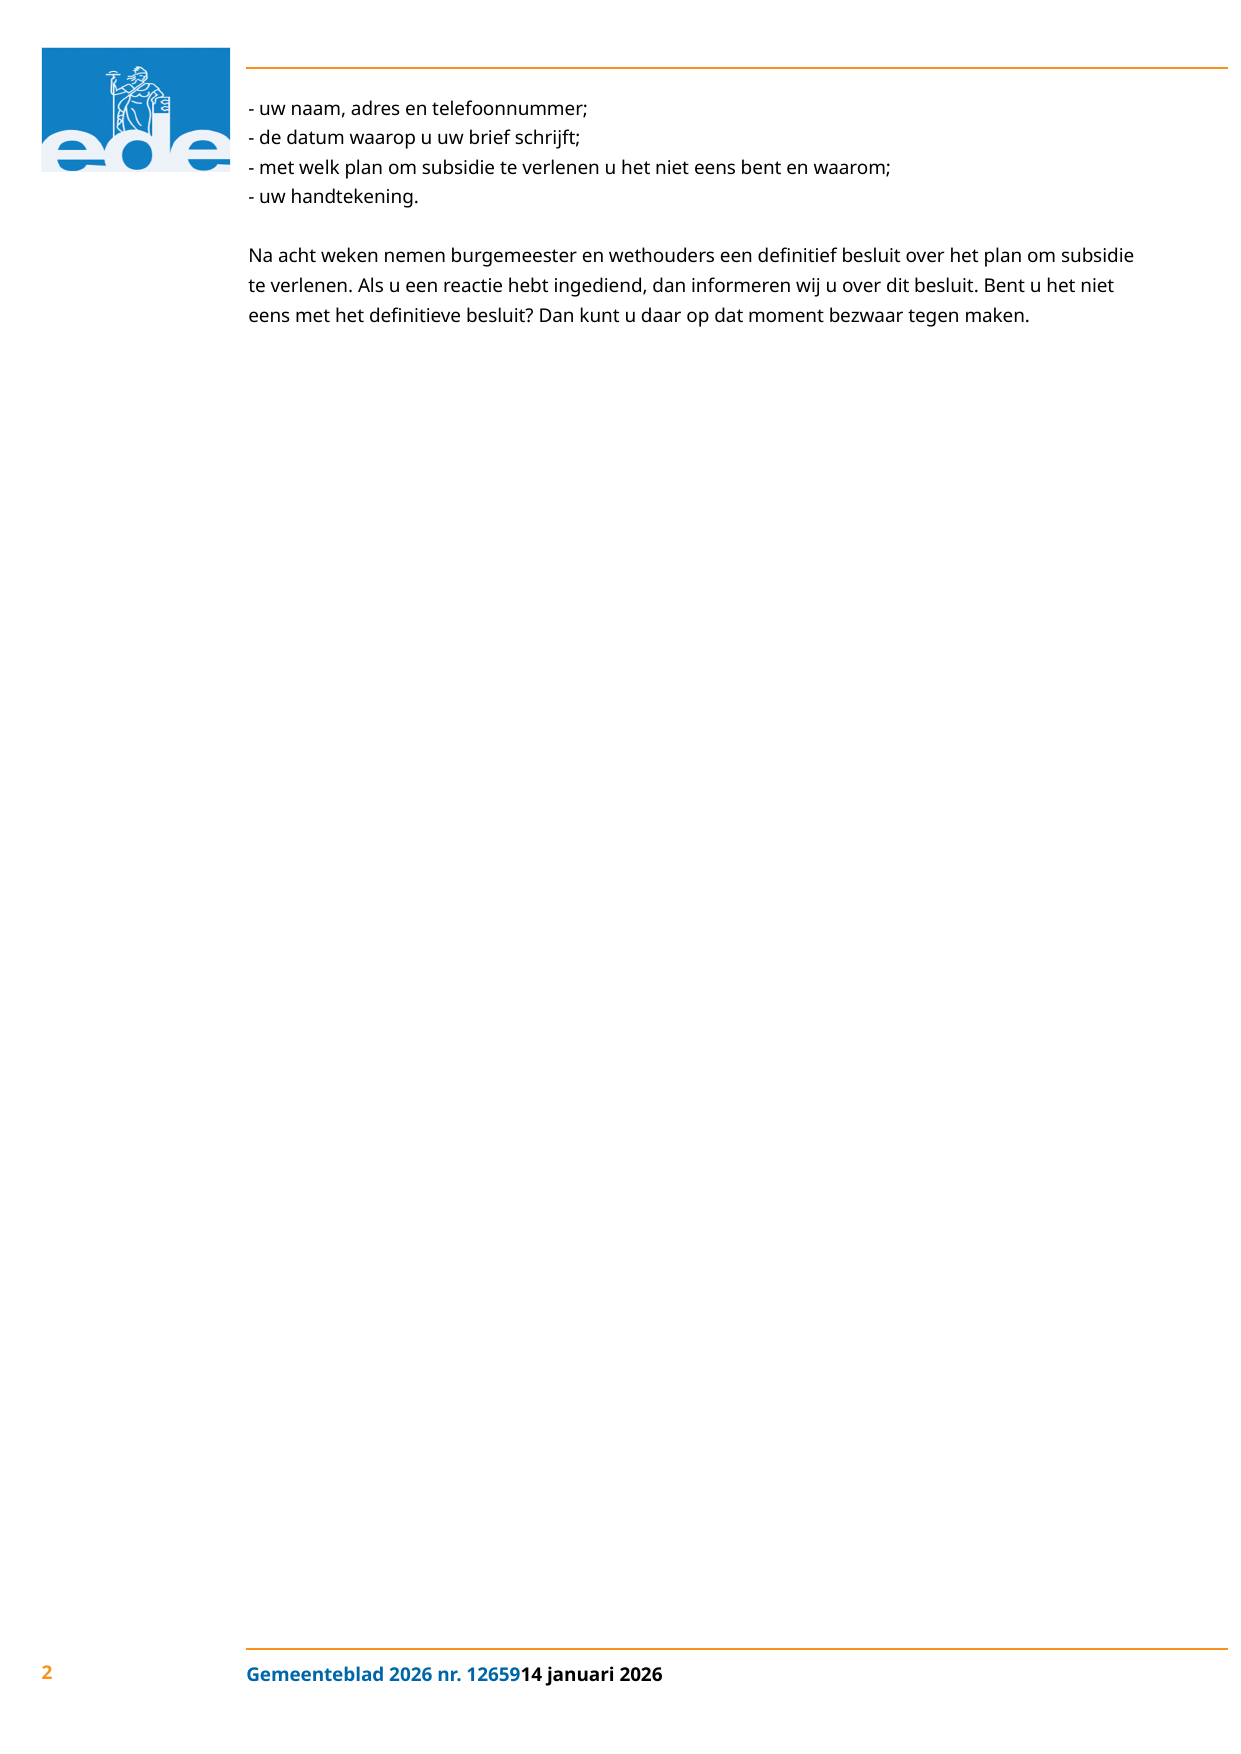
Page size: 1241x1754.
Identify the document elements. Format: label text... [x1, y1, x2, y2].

text Na acht weken nemen burgemeester en wethouders een definitief besluit over het plan om subsidie te verlenen. Als u een reactie hebt ingediend, dan informeren wij u over dit besluit. Bent u het niet eens met het definitieve besluit? Dan kunt u daar op dat moment bezwaar tegen maken. [248, 243, 1152, 328]
text - uw handtekening. [248, 183, 1152, 209]
text - met welk plan om subsidie te verlenen u het niet eens bent en waarom; [248, 154, 1152, 180]
picture [41, 47, 231, 172]
text - uw naam, adres en telefoonnummer; [248, 95, 1152, 121]
text - de datum waarop u uw brief schrijft; [248, 124, 1152, 150]
